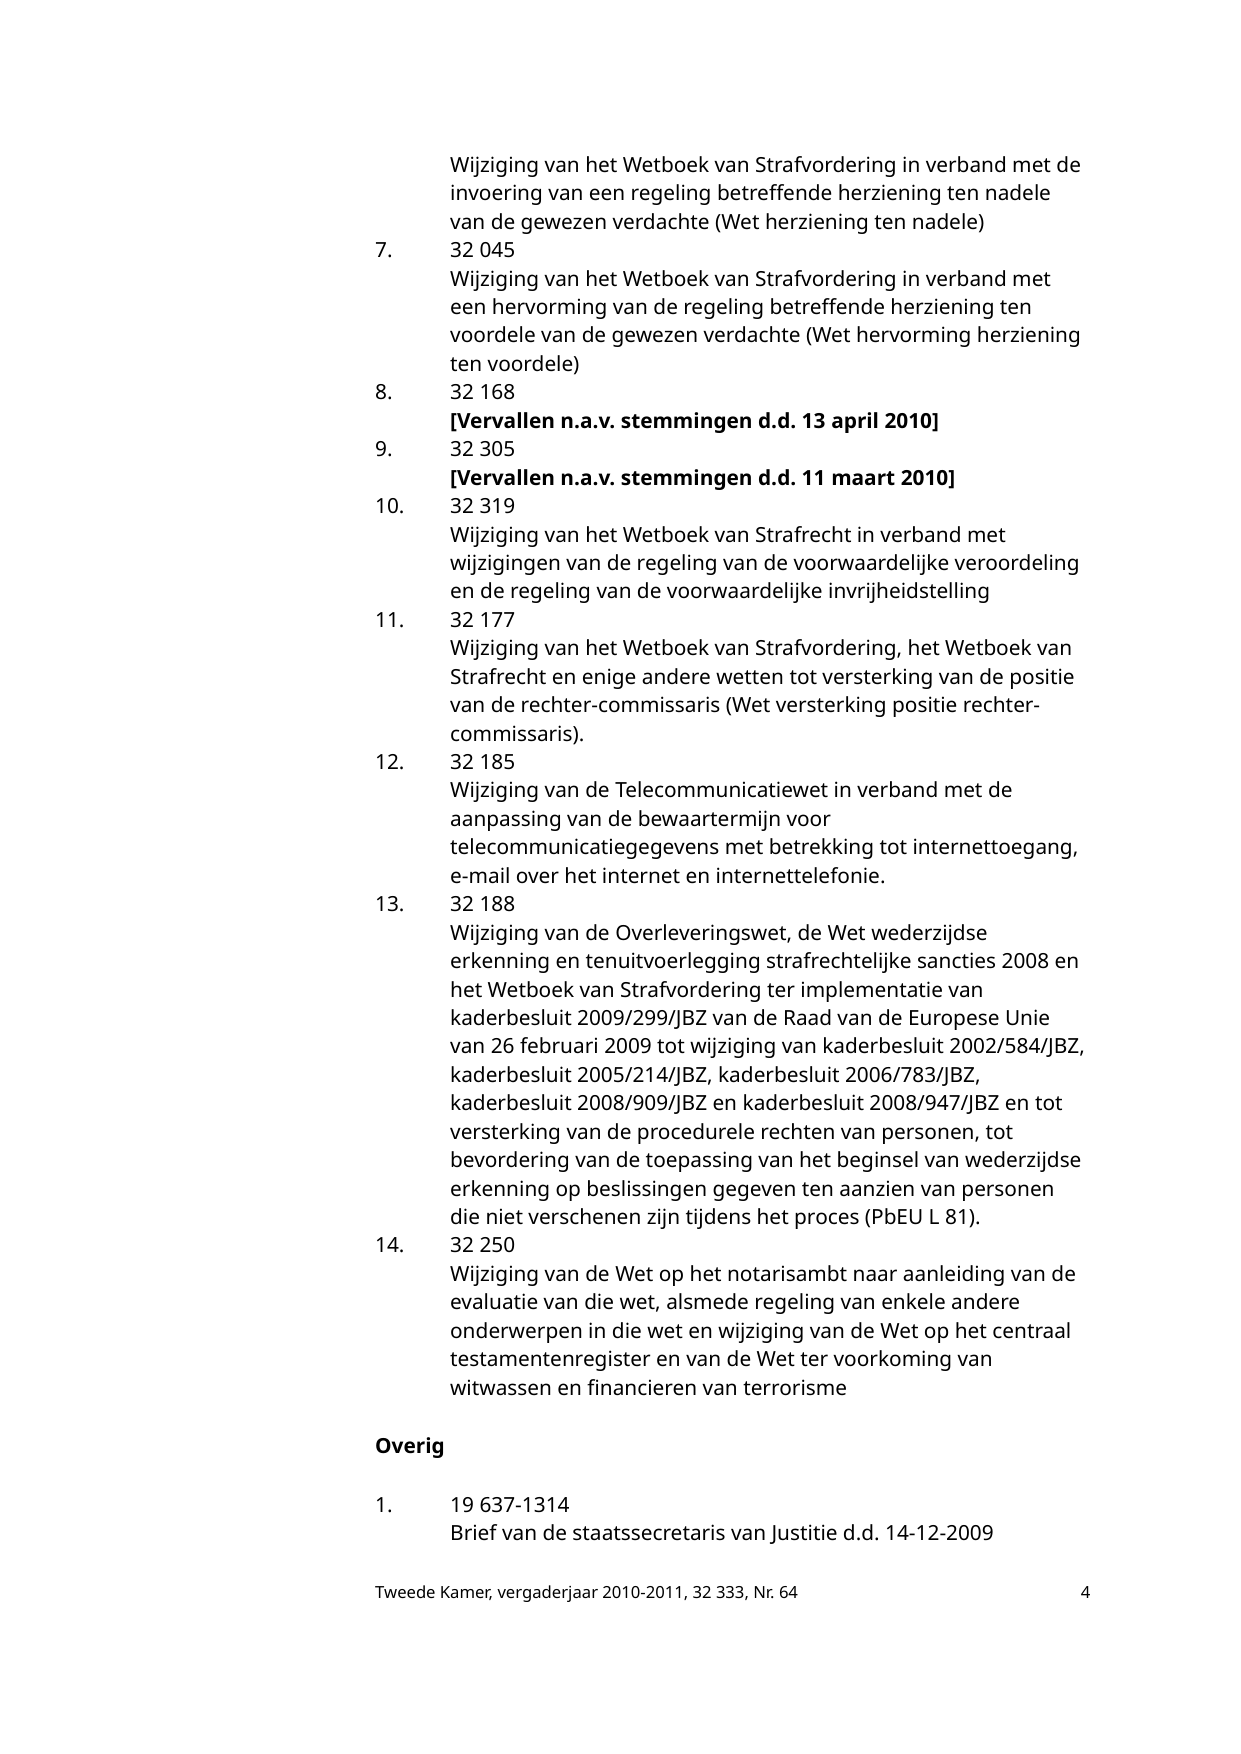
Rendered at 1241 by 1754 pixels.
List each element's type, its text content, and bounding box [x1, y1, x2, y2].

list Wijziging van het Wetboek van Strafrecht in verband met wijzigingen van de regeling van de voorwaardelijke veroordeling en de regeling van de voorwaardelijke invrijheidstelling [375, 520, 1090, 605]
list Wijziging van de Wet op het notarisambt naar aanleiding van de evaluatie van die wet, alsmede regeling van enkele andere onderwerpen in die wet en wijziging van de Wet op het centraal testamentenregister en van de Wet ter voorkoming van witwassen en financieren van terrorisme [375, 1259, 1090, 1401]
list 32 185 [375, 747, 1090, 776]
list Wijziging van het Wetboek van Strafvordering in verband met een hervorming van de regeling betreffende herziening ten voordele van de gewezen verdachte (Wet hervorming herziening ten voordele) [375, 264, 1090, 377]
list Wijziging van de Overleveringswet, de Wet wederzijdse erkenning en tenuitvoerlegging strafrechtelijke sancties 2008 en het Wetboek van Strafvordering ter implementatie van kaderbesluit 2009/299/JBZ van de Raad van de Europese Unie van 26 februari 2009 tot wijziging van kaderbesluit 2002/584/JBZ, kaderbesluit 2005/214/JBZ, kaderbesluit 2006/783/JBZ, kaderbesluit 2008/909/JBZ en kaderbesluit 2008/947/JBZ en tot versterking van de procedurele rechten van personen, tot bevordering van de toepassing van het beginsel van wederzijdse erkenning op beslissingen gegeven ten aanzien van personen die niet verschenen zijn tijdens het proces (PbEU L 81). [375, 918, 1090, 1231]
list Wijziging van het Wetboek van Strafvordering in verband met de invoering van een regeling betreffende herziening ten nadele van de gewezen verdachte (Wet herziening ten nadele) [375, 150, 1090, 235]
list 19 637-1314 [375, 1490, 1090, 1518]
list Brief van de staatssecretaris van Justitie d.d. 14-12-2009 [375, 1518, 1090, 1547]
list 32 168 [375, 377, 1090, 406]
list Wijziging van het Wetboek van Strafvordering, het Wetboek van Strafrecht en enige andere wetten tot versterking van de positie van de rechter-commissaris (Wet versterking positie rechter-commissaris). [375, 633, 1090, 747]
list Wijziging van de Telecommunicatiewet in verband met de aanpassing van de bewaartermijn voor telecommunicatiegegevens met betrekking tot internettoegang, e-mail over het internet en internettelefonie. [375, 776, 1090, 889]
list 32 177 [375, 605, 1090, 633]
list [Vervallen n.a.v. stemmingen d.d. 11 maart 2010] [375, 463, 1090, 491]
list 32 319 [375, 491, 1090, 520]
list [Vervallen n.a.v. stemmingen d.d. 13 april 2010] [375, 406, 1090, 434]
list 32 188 [375, 889, 1090, 918]
text Overig [375, 1431, 1090, 1460]
list 32 305 [375, 434, 1090, 463]
list 32 045 [375, 235, 1090, 264]
list 32 250 [375, 1231, 1090, 1259]
